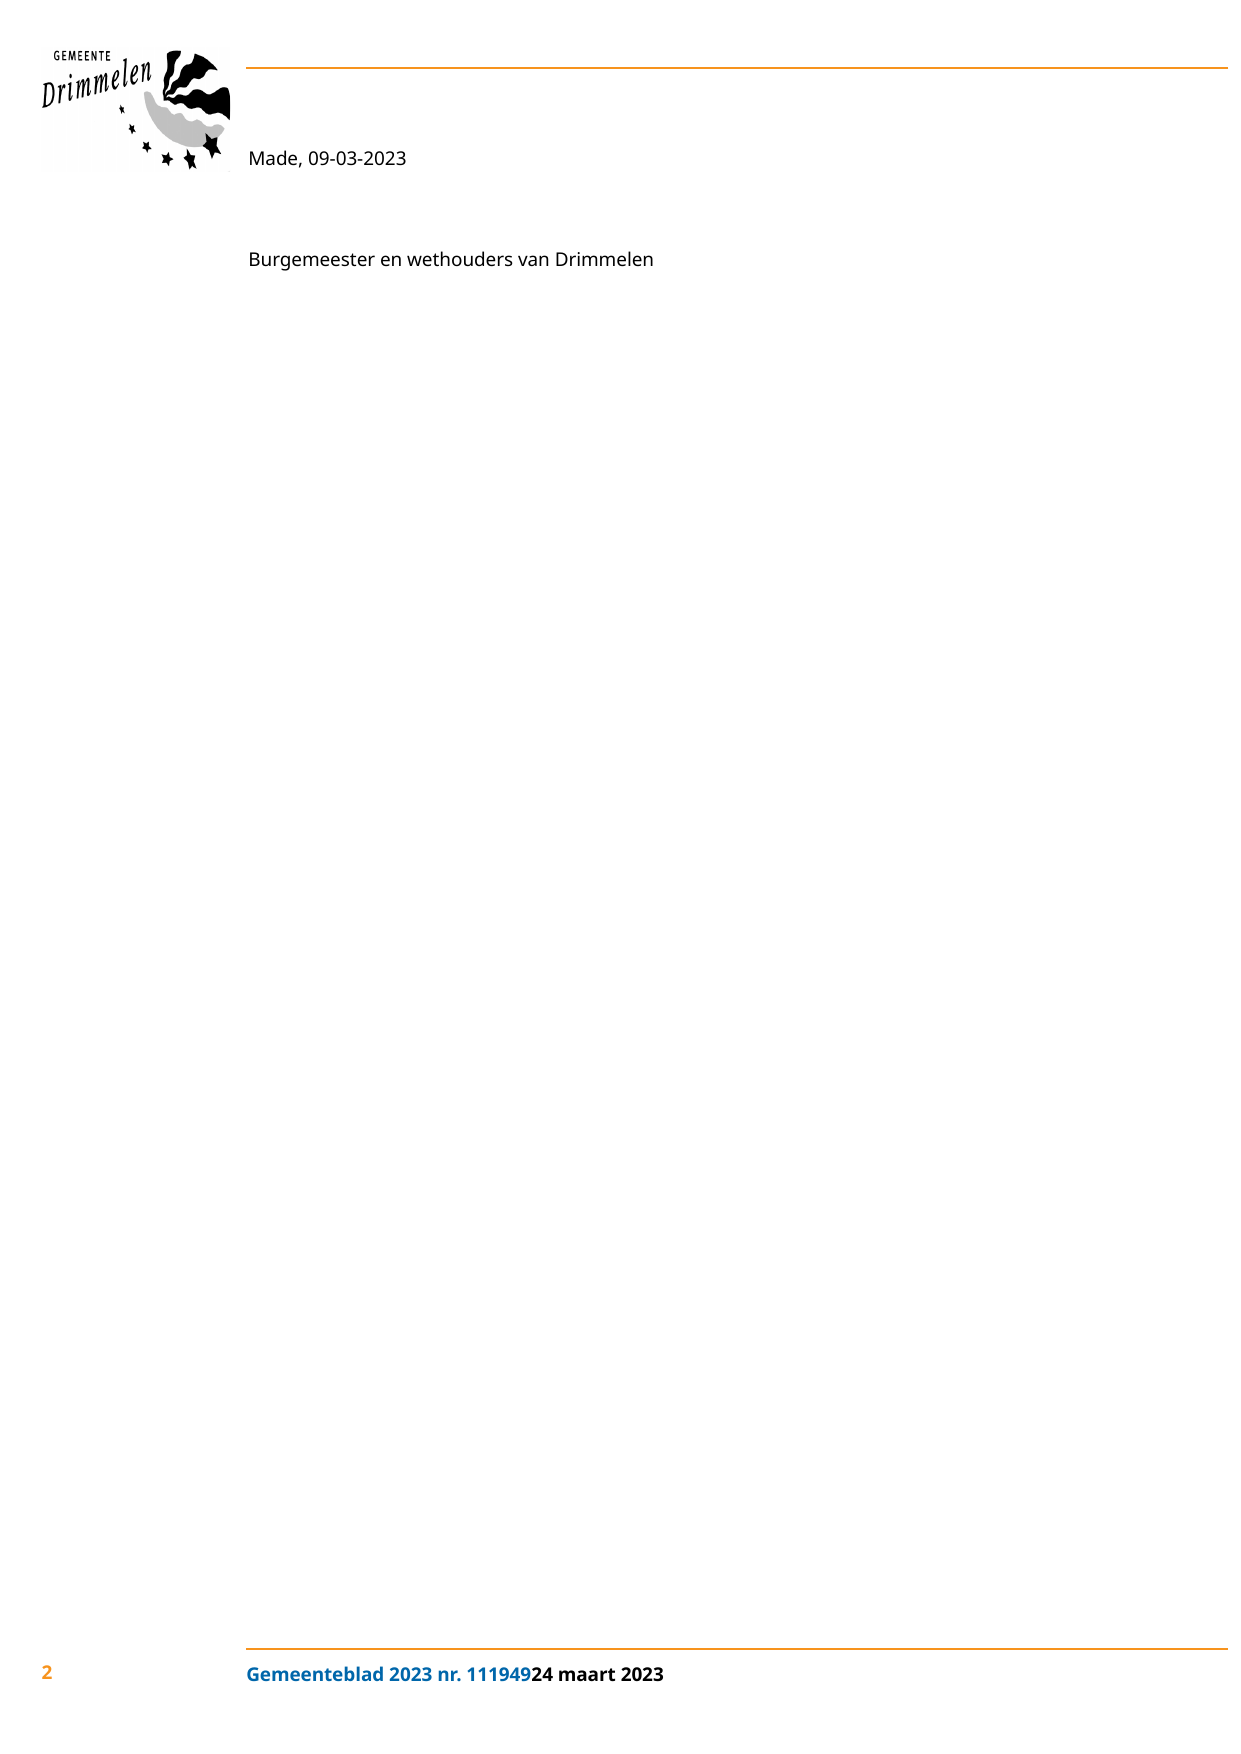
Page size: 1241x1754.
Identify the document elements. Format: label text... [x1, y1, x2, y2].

picture [41, 47, 231, 172]
text Burgemeester en wethouders van Drimmelen [248, 246, 1152, 272]
text Made, 09-03-2023 [248, 145, 1152, 171]
